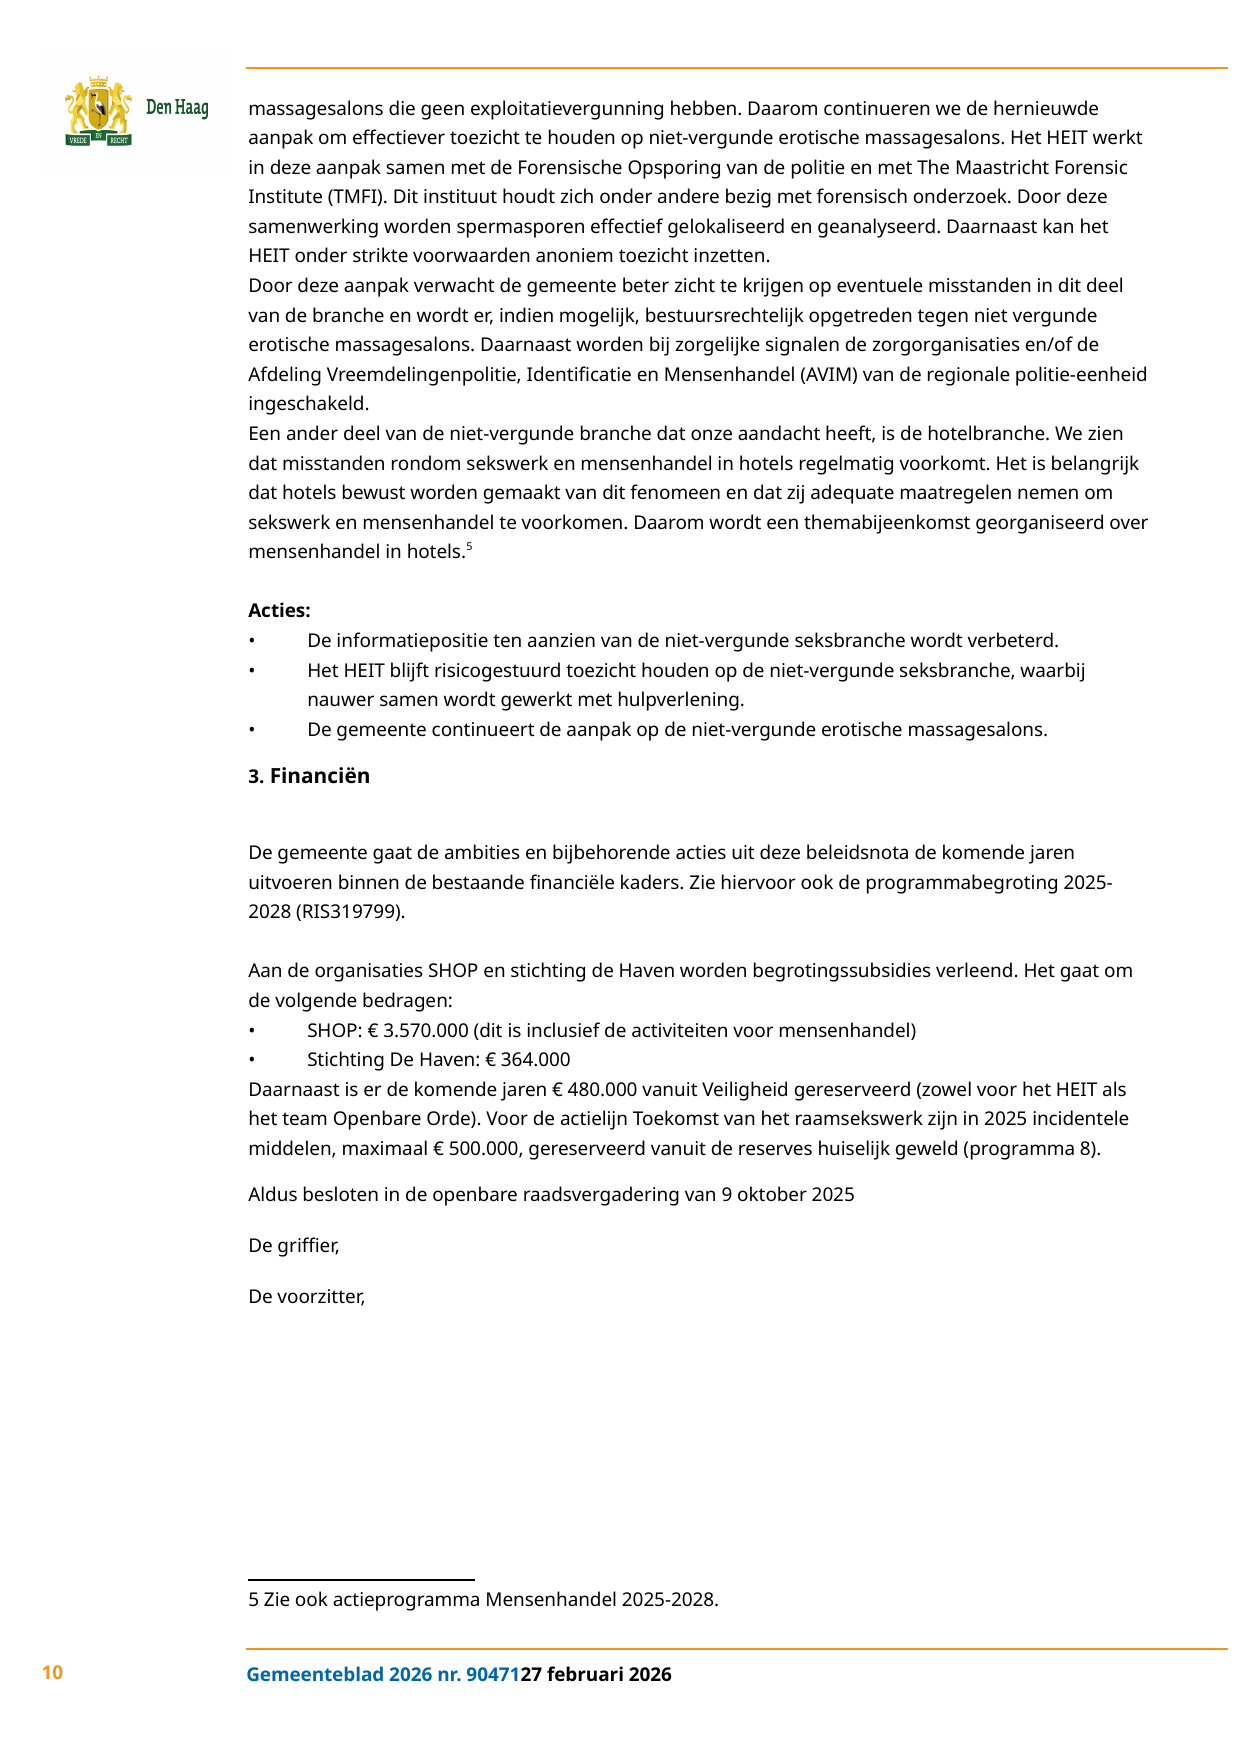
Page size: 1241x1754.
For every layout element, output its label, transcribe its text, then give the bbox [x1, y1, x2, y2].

text Zie ook actieprogramma Mensenhandel 2025-2028. [248, 1586, 1152, 1612]
list Stichting De Haven: € 364.000 [248, 1046, 1152, 1072]
text De griffier, [248, 1232, 1152, 1258]
text De gemeente gaat de ambities en bijbehorende acties uit deze beleidsnota de komende jaren uitvoeren binnen de bestaande financiële kaders. Zie hiervoor ook de programmabegroting 2025-2028 (RIS319799). [248, 839, 1152, 924]
text Acties: [248, 598, 1152, 623]
text 3. Financiën [248, 762, 1152, 790]
text massagesalons die geen exploitatievergunning hebben. Daarom continueren we de hernieuwde aanpak om effectiever toezicht te houden op niet-vergunde erotische massagesalons. Het HEIT werkt in deze aanpak samen met de Forensische Opsporing van de politie en met The Maastricht Forensic Institute (TMFI). Dit instituut houdt zich onder andere bezig met forensisch onderzoek. Door deze samenwerking worden spermasporen effectief gelokaliseerd en geanalyseerd. Daarnaast kan het HEIT onder strikte voorwaarden anoniem toezicht inzetten. [248, 95, 1152, 268]
list Het HEIT blijft risicogestuurd toezicht houden op de niet-vergunde seksbranche, waarbij nauwer samen wordt gewerkt met hulpverlening. [248, 657, 1152, 712]
list De informatiepositie ten aanzien van de niet-vergunde seksbranche wordt verbeterd. [248, 627, 1152, 653]
text Aldus besloten in de openbare raadsvergadering van 9 oktober 2025 [248, 1181, 1152, 1207]
text Een ander deel van de niet-vergunde branche dat onze aandacht heeft, is de hotelbranche. We zien dat misstanden rondom sekswerk en mensenhandel in hotels regelmatig voorkomt. Het is belangrijk dat hotels bewust worden gemaakt van dit fenomeen en dat zij adequate maatregelen nemen om sekswerk en mensenhandel te voorkomen. Daarom wordt een themabijeenkomst georganiseerd over mensenhandel in hotels. [248, 420, 1152, 564]
text Daarnaast is er de komende jaren € 480.000 vanuit Veiligheid gereserveerd (zowel voor het HEIT als het team Openbare Orde). Voor de actielijn Toekomst van het raamsekswerk zijn in 2025 incidentele middelen, maximaal € 500.000, gereserveerd vanuit de reserves huiselijk geweld (programma 8). [248, 1076, 1152, 1161]
list SHOP: € 3.570.000 (dit is inclusief de activiteiten voor mensenhandel) [248, 1017, 1152, 1043]
picture [41, 47, 231, 172]
list De gemeente continueert de aanpak op de niet-vergunde erotische massagesalons. [248, 716, 1152, 742]
text Door deze aanpak verwacht de gemeente beter zicht te krijgen op eventuele misstanden in dit deel van de branche en wordt er, indien mogelijk, bestuursrechtelijk opgetreden tegen niet vergunde erotische massagesalons. Daarnaast worden bij zorgelijke signalen de zorgorganisaties en/of de Afdeling Vreemdelingenpolitie, Identificatie en Mensenhandel (AVIM) van de regionale politie-eenheid ingeschakeld. [248, 272, 1152, 416]
text De voorzitter, [248, 1284, 1152, 1309]
text Aan de organisaties SHOP en stichting de Haven worden begrotingssubsidies verleend. Het gaat om de volgende bedragen: [248, 958, 1152, 1013]
